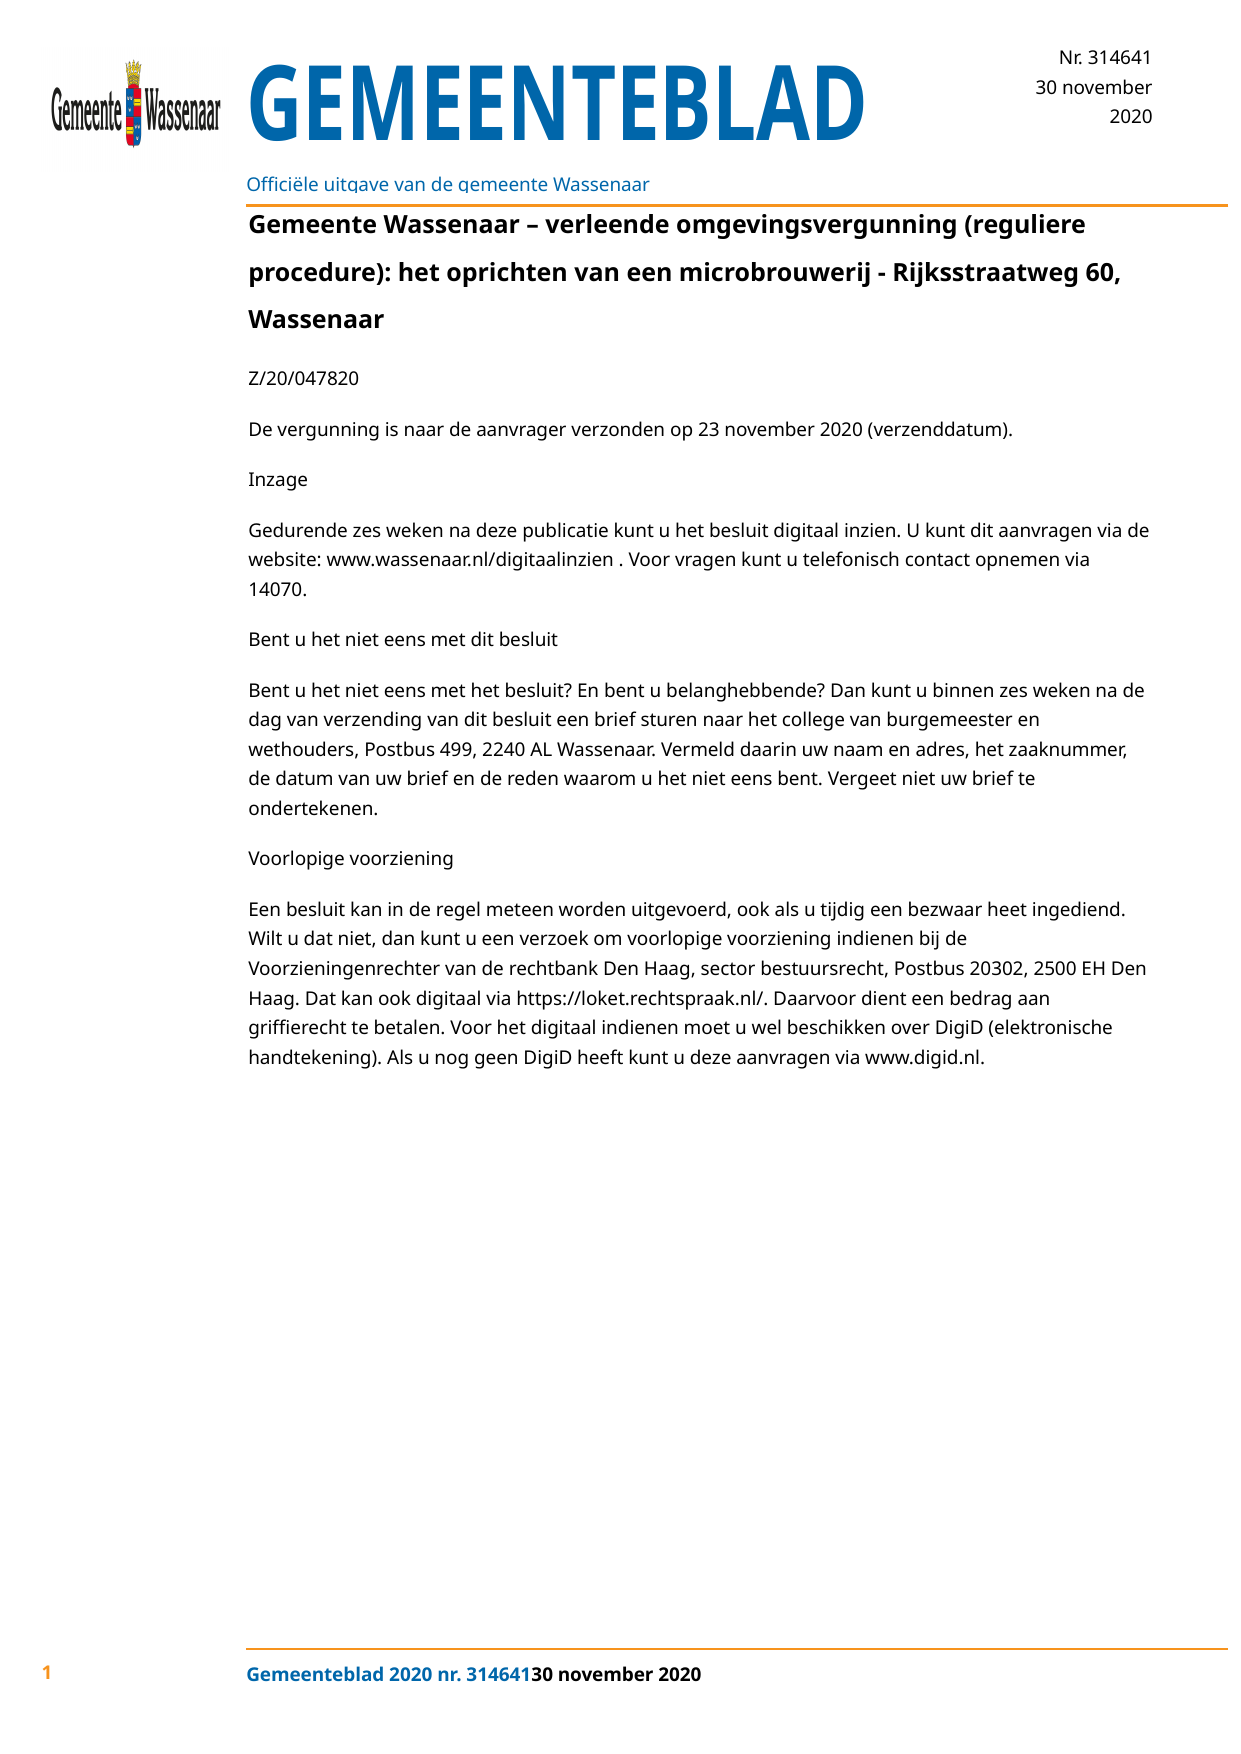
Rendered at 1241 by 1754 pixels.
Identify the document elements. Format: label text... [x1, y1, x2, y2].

text Gemeente Wassenaar – verleende omgevingsvergunning (reguliere procedure): het oprichten van een microbrouwerij - Rijksstraatweg 60, Wassenaar [248, 207, 1152, 336]
text De vergunning is naar de aanvrager verzonden op 23 november 2020 (verzenddatum). [248, 416, 1152, 442]
text Bent u het niet eens met dit besluit [248, 626, 1152, 652]
text Een besluit kan in de regel meteen worden uitgevoerd, ook als u tijdig een bezwaar heet ingediend. Wilt u dat niet, dan kunt u een verzoek om voorlopige voorziening indienen bij de Voorzieningenrechter van de rechtbank Den Haag, sector bestuursrecht, Postbus 20302, 2500 EH Den Haag. Dat kan ook digitaal via https://loket.rechtspraak.nl/. Daarvoor dient een bedrag aan griffierecht te betalen. Voor het digitaal indienen moet u wel beschikken over DigiD (elektronische handtekening). Als u nog geen DigiD heeft kunt u deze aanvragen via www.digid.nl. [248, 896, 1152, 1069]
text Inzage [248, 466, 1152, 492]
text Gedurende zes weken na deze publicatie kunt u het besluit digitaal inzien. U kunt dit aanvragen via de website: www.wassenaar.nl/digitaalinzien . Voor vragen kunt u telefonisch contact opnemen via 14070. [248, 517, 1152, 602]
text Z/20/047820 [248, 366, 1152, 391]
picture [41, 47, 231, 172]
text Bent u het niet eens met het besluit? En bent u belanghebbende? Dan kunt u binnen zes weken na de dag van verzending van dit besluit een brief sturen naar het college van burgemeester en wethouders, Postbus 499, 2240 AL Wassenaar. Vermeld daarin uw naam en adres, het zaaknummer, de datum van uw brief en de reden waarom u het niet eens bent. Vergeet niet uw brief te ondertekenen. [248, 677, 1152, 821]
text Voorlopige voorziening [248, 846, 1152, 871]
